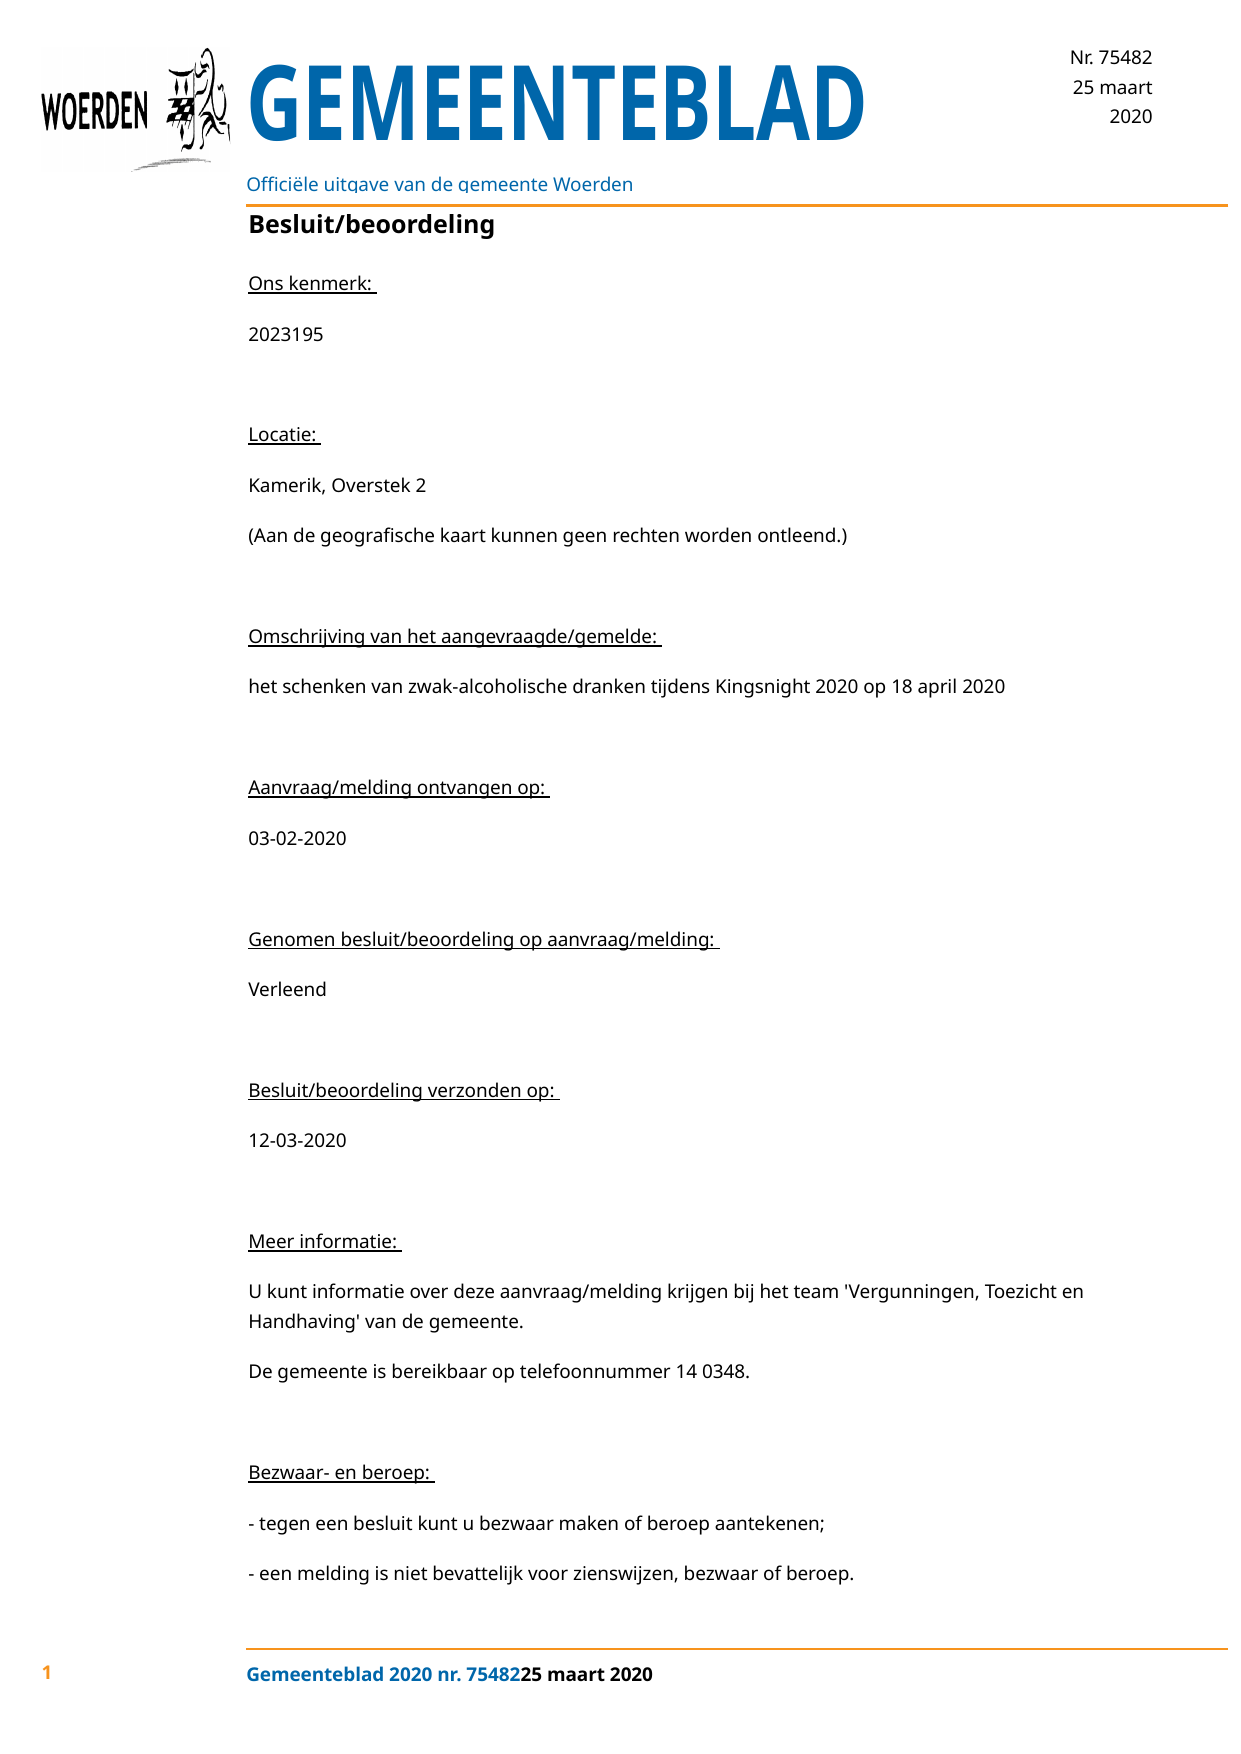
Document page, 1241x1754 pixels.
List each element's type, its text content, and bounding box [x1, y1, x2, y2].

text Aanvraag/melding ontvangen op: [248, 774, 1152, 800]
text 12-03-2020 [248, 1127, 1152, 1153]
text 03-02-2020 [248, 825, 1152, 851]
text U kunt informatie over deze aanvraag/melding krijgen bij het team 'Vergunningen, Toezicht en Handhaving' van de gemeente. [248, 1279, 1152, 1334]
text Bezwaar- en beroep: [248, 1459, 1152, 1485]
text (Aan de geografische kaart kunnen geen rechten worden ontleend.) [248, 522, 1152, 548]
text Omschrijving van het aangevraagde/gemelde: [248, 623, 1152, 649]
text het schenken van zwak-alcoholische dranken tijdens Kingsnight 2020 op 18 april 2020 [248, 674, 1152, 699]
text Locatie: [248, 422, 1152, 447]
text Besluit/beoordeling [248, 207, 1152, 241]
text - tegen een besluit kunt u bezwaar maken of beroep aantekenen; [248, 1510, 1152, 1536]
text Verleend [248, 976, 1152, 1002]
text Genomen besluit/beoordeling op aanvraag/melding: [248, 926, 1152, 951]
picture [41, 47, 231, 172]
text Besluit/beoordeling verzonden op: [248, 1077, 1152, 1103]
text Ons kenmerk: [248, 270, 1152, 296]
text 2023195 [248, 321, 1152, 346]
text De gemeente is bereikbaar op telefoonnummer 14 0348. [248, 1359, 1152, 1384]
text - een melding is niet bevattelijk voor zienswijzen, bezwaar of beroep. [248, 1560, 1152, 1586]
text Kamerik, Overstek 2 [248, 472, 1152, 498]
text Meer informatie: [248, 1228, 1152, 1254]
